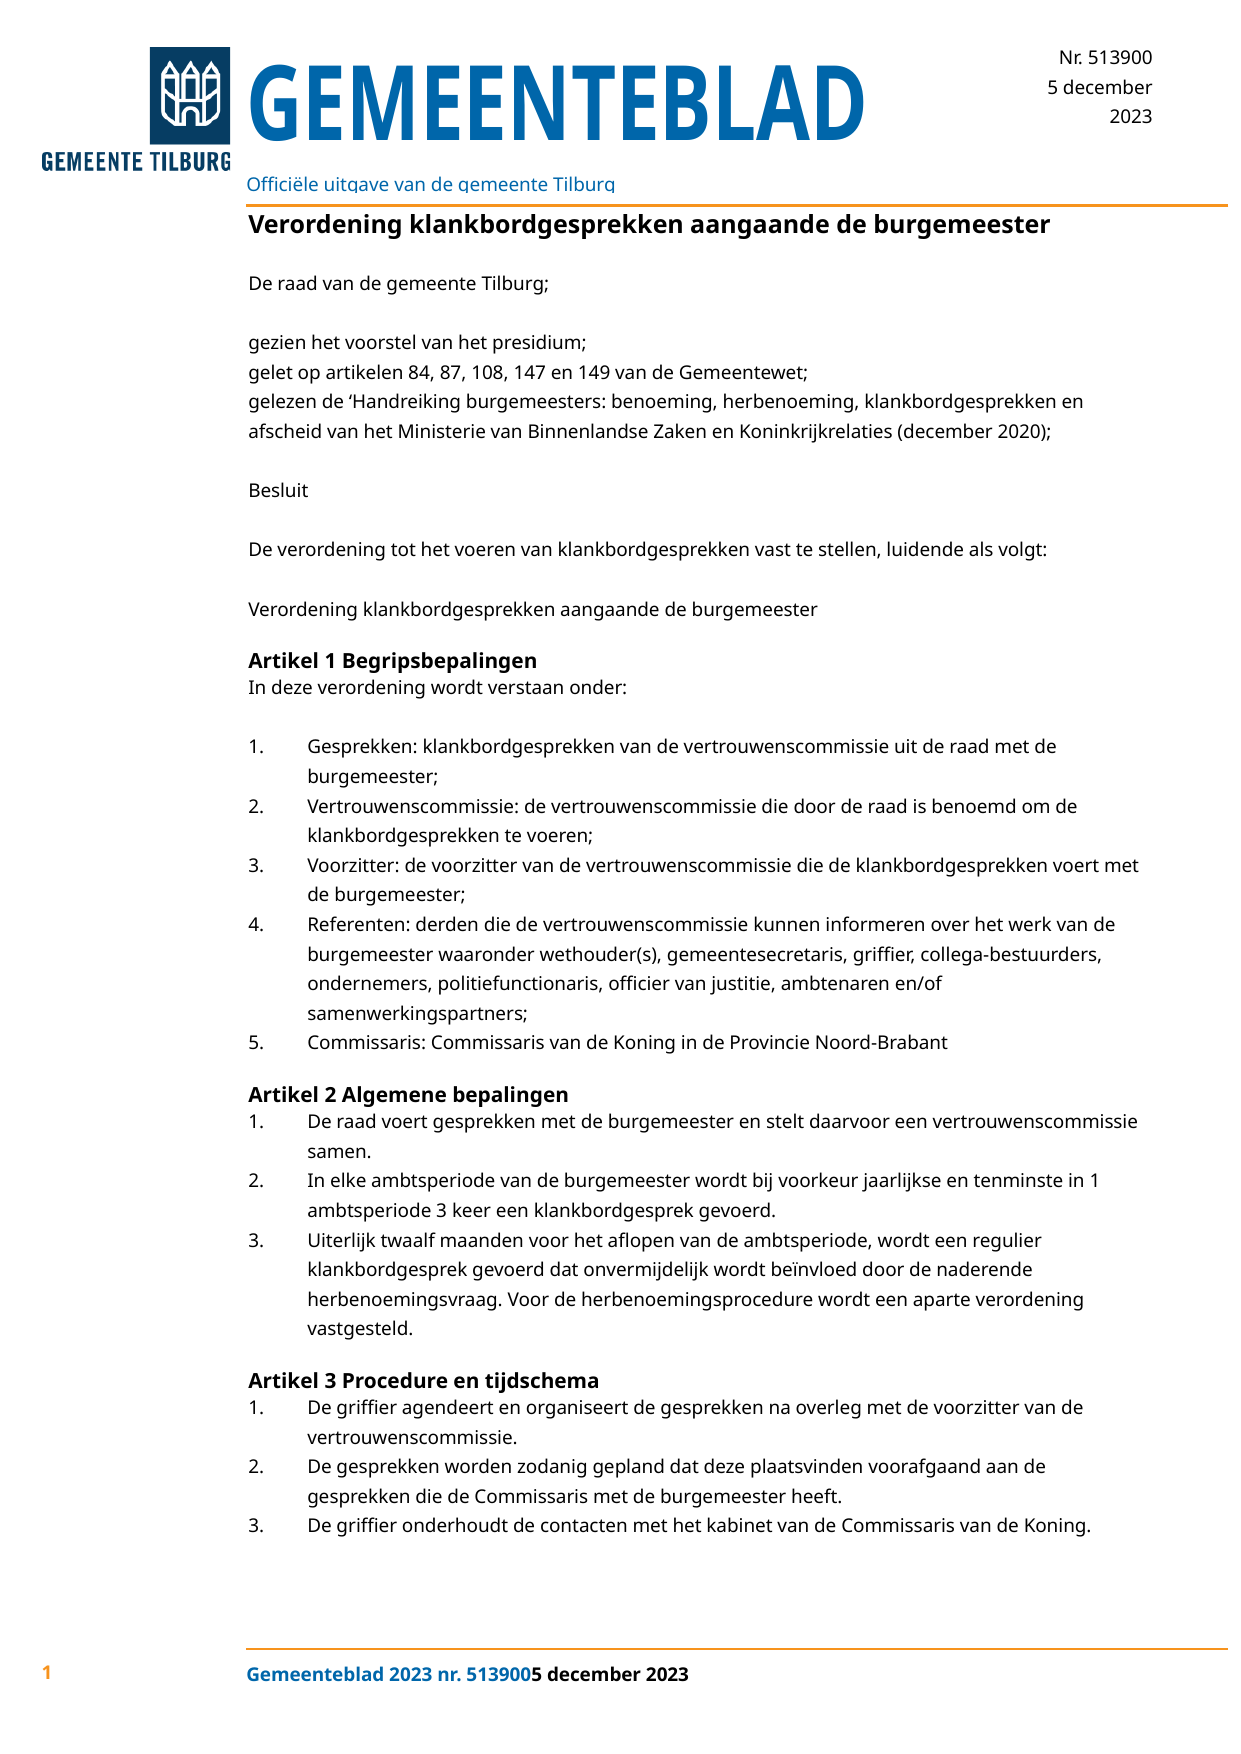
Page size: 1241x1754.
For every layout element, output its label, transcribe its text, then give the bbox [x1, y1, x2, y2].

text gelezen de ‘Handreiking burgemeesters: benoeming, herbenoeming, klankbordgesprekken en afscheid van het Ministerie van Binnenlandse Zaken en Koninkrijkrelaties (december 2020); [248, 389, 1152, 444]
picture [41, 47, 231, 172]
text Verordening klankbordgesprekken aangaande de burgemeester [248, 596, 1152, 621]
list De griffier onderhoudt de contacten met het kabinet van de Commissaris van de Koning. [248, 1513, 1152, 1538]
text Artikel 3 Procedure en tijdschema [248, 1366, 1152, 1394]
text In deze verordening wordt verstaan onder: [248, 674, 1152, 700]
list Voorzitter: de voorzitter van de vertrouwenscommissie die de klankbordgesprekken voert met de burgemeester; [248, 852, 1152, 907]
list Vertrouwenscommissie: de vertrouwenscommissie die door de raad is benoemd om de klankbordgesprekken te voeren; [248, 793, 1152, 848]
list Uiterlijk twaalf maanden voor het aflopen van de ambtsperiode, wordt een regulier klankbordgesprek gevoerd dat onvermijdelijk wordt beïnvloed door de naderende herbenoemingsvraag. Voor de herbenoemingsprocedure wordt een aparte verordening vastgesteld. [248, 1227, 1152, 1341]
list Referenten: derden die de vertrouwenscommissie kunnen informeren over het werk van de burgemeester waaronder wethouder(s), gemeentesecretaris, griffier, collega-bestuurders, ondernemers, politiefunctionaris, officier van justitie, ambtenaren en/of samenwerkingspartners; [248, 911, 1152, 1026]
text gelet op artikelen 84, 87, 108, 147 en 149 van de Gemeentewet; [248, 359, 1152, 385]
list Commissaris: Commissaris van de Koning in de Provincie Noord-Brabant [248, 1029, 1152, 1055]
text Besluit [248, 477, 1152, 503]
list De gesprekken worden zodanig gepland dat deze plaatsvinden voorafgaand aan de gesprekken die de Commissaris met de burgemeester heeft. [248, 1453, 1152, 1509]
list De griffier agendeert en organiseert de gesprekken na overleg met de voorzitter van de vertrouwenscommissie. [248, 1394, 1152, 1450]
text Verordening klankbordgesprekken aangaande de burgemeester [248, 207, 1152, 241]
text Artikel 2 Algemene bepalingen [248, 1080, 1152, 1108]
list Gesprekken: klankbordgesprekken van de vertrouwenscommissie uit de raad met de burgemeester; [248, 734, 1152, 789]
list In elke ambtsperiode van de burgemeester wordt bij voorkeur jaarlijkse en tenminste in 1 ambtsperiode 3 keer een klankbordgesprek gevoerd. [248, 1168, 1152, 1223]
text Artikel 1 Begripsbepalingen [248, 646, 1152, 674]
text gezien het voorstel van het presidium; [248, 329, 1152, 355]
text De verordening tot het voeren van klankbordgesprekken vast te stellen, luidende als volgt: [248, 537, 1152, 562]
text De raad van de gemeente Tilburg; [248, 270, 1152, 296]
list De raad voert gesprekken met de burgemeester en stelt daarvoor een vertrouwenscommissie samen. [248, 1108, 1152, 1164]
